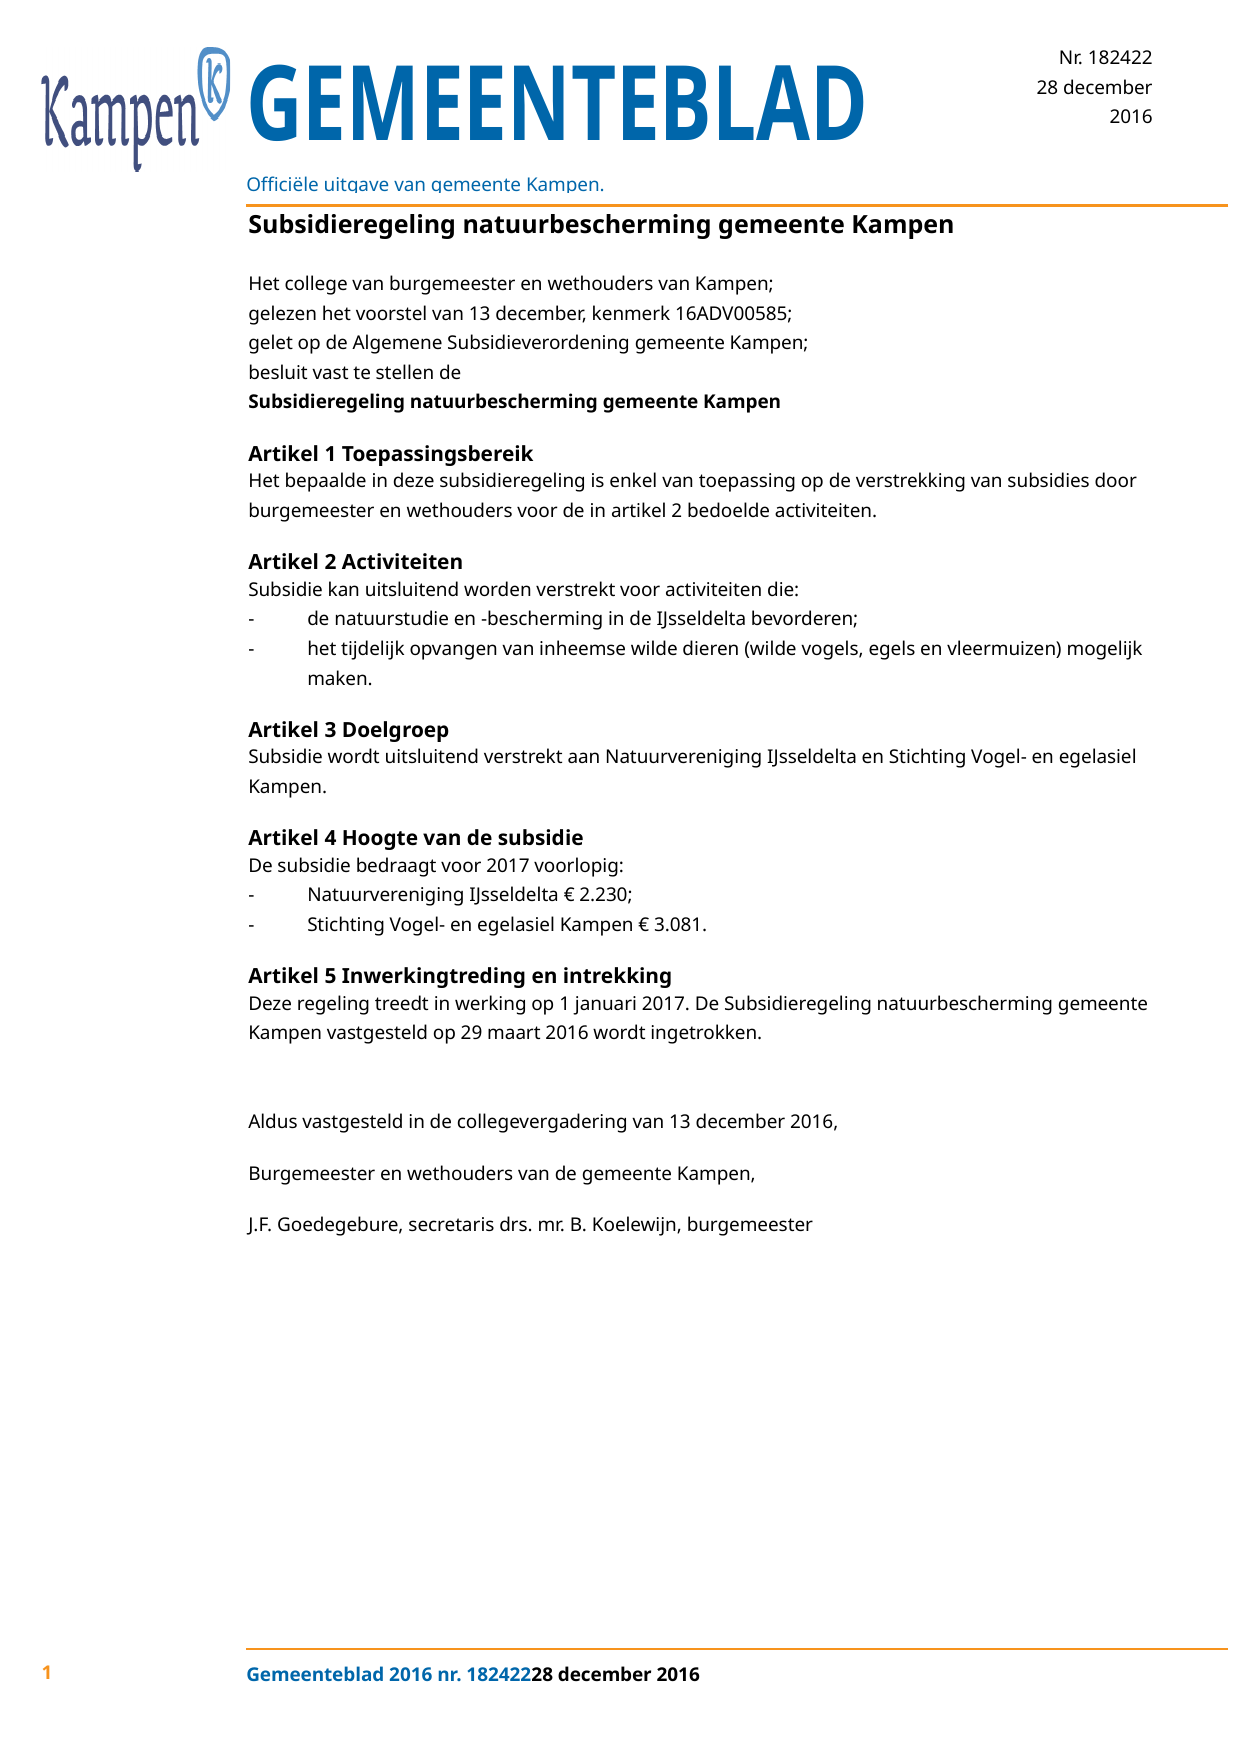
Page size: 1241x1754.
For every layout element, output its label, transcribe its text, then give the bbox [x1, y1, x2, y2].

text Subsidieregeling natuurbescherming gemeente Kampen [248, 389, 1152, 414]
text Artikel 2 Activiteiten [248, 547, 1152, 576]
text Subsidie wordt uitsluitend verstrekt aan Natuurvereniging IJsseldelta en Stichting Vogel- en egelasiel Kampen. [248, 743, 1152, 799]
text Subsidie kan uitsluitend worden verstrekt voor activiteiten die: [248, 576, 1152, 602]
text Artikel 1 Toepassingsbereik [248, 439, 1152, 467]
text gelezen het voorstel van 13 december, kenmerk 16ADV00585; [248, 300, 1152, 326]
text Subsidieregeling natuurbescherming gemeente Kampen [248, 207, 1152, 241]
list de natuurstudie en -bescherming in de IJsseldelta bevorderen; [248, 606, 1152, 631]
text J.F. Goedegebure, secretaris drs. mr. B. Koelewijn, burgemeester [248, 1211, 1152, 1237]
picture [41, 47, 231, 172]
list Natuurvereniging IJsseldelta € 2.230; [248, 882, 1152, 907]
list het tijdelijk opvangen van inheemse wilde dieren (wilde vogels, egels en vleermuizen) mogelijk maken. [248, 635, 1152, 690]
text Het college van burgemeester en wethouders van Kampen; [248, 270, 1152, 296]
text Artikel 3 Doelgroep [248, 715, 1152, 743]
text De subsidie bedraagt voor 2017 voorlopig: [248, 852, 1152, 878]
text Artikel 4 Hoogte van de subsidie [248, 823, 1152, 852]
text Artikel 5 Inwerkingtreding en intrekking [248, 962, 1152, 990]
text Het bepaalde in deze subsidieregeling is enkel van toepassing op de verstrekking van subsidies door burgemeester en wethouders voor de in artikel 2 bedoelde activiteiten. [248, 467, 1152, 523]
text Deze regeling treedt in werking op 1 januari 2017. De Subsidieregeling natuurbescherming gemeente Kampen vastgesteld op 29 maart 2016 wordt ingetrokken. [248, 990, 1152, 1045]
text Aldus vastgesteld in de collegevergadering van 13 december 2016, [248, 1108, 1152, 1134]
text gelet op de Algemene Subsidieverordening gemeente Kampen; [248, 329, 1152, 355]
list Stichting Vogel- en egelasiel Kampen € 3.081. [248, 911, 1152, 937]
text Burgemeester en wethouders van de gemeente Kampen, [248, 1160, 1152, 1186]
text besluit vast te stellen de [248, 359, 1152, 385]
